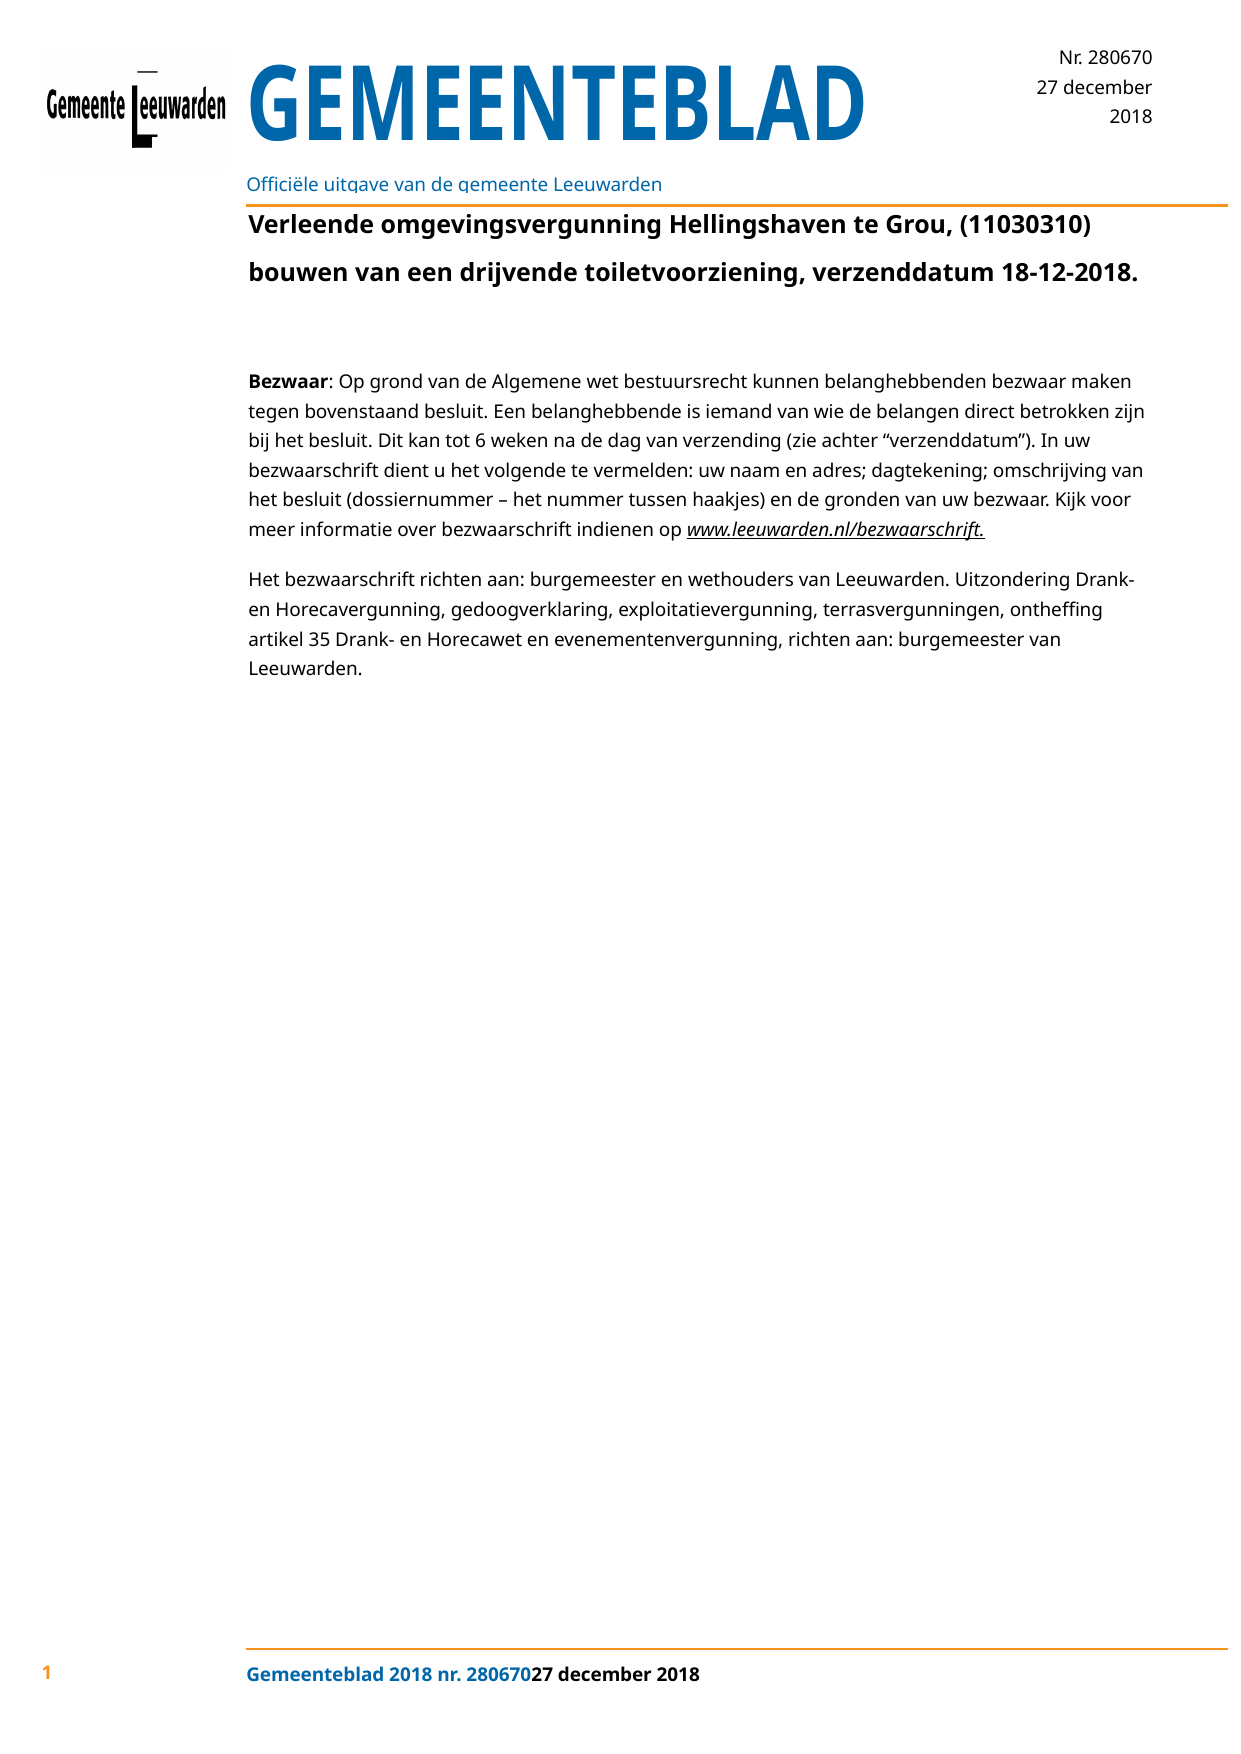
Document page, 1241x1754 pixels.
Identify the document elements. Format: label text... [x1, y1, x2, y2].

text Bezwaar: Op grond van de Algemene wet bestuursrecht kunnen belanghebbenden bezwaar maken tegen bovenstaand besluit. Een belanghebbende is iemand van wie de belangen direct betrokken zijn bij het besluit. Dit kan tot 6 weken na de dag van verzending (zie achter “verzenddatum”). In uw bezwaarschrift dient u het volgende te vermelden: uw naam en adres; dagtekening; omschrijving van het besluit (dossiernummer – het nummer tussen haakjes) en de gronden van uw bezwaar. Kijk voor meer informatie over bezwaarschrift indienen op www.leeuwarden.nl/bezwaarschrift. [248, 368, 1152, 542]
text Verleende omgevingsvergunning Hellingshaven te Grou, (11030310) bouwen van een drijvende toiletvoorziening, verzenddatum 18-12-2018. [248, 207, 1152, 288]
text Het bezwaarschrift richten aan: burgemeester en wethouders van Leeuwarden. Uitzondering Drank- en Horecavergunning, gedoogverklaring, exploitatievergunning, terrasvergunningen, ontheffing artikel 35 Drank- en Horecawet en evenementenvergunning, richten aan: burgemeester van Leeuwarden. [248, 567, 1152, 681]
picture [41, 47, 231, 172]
